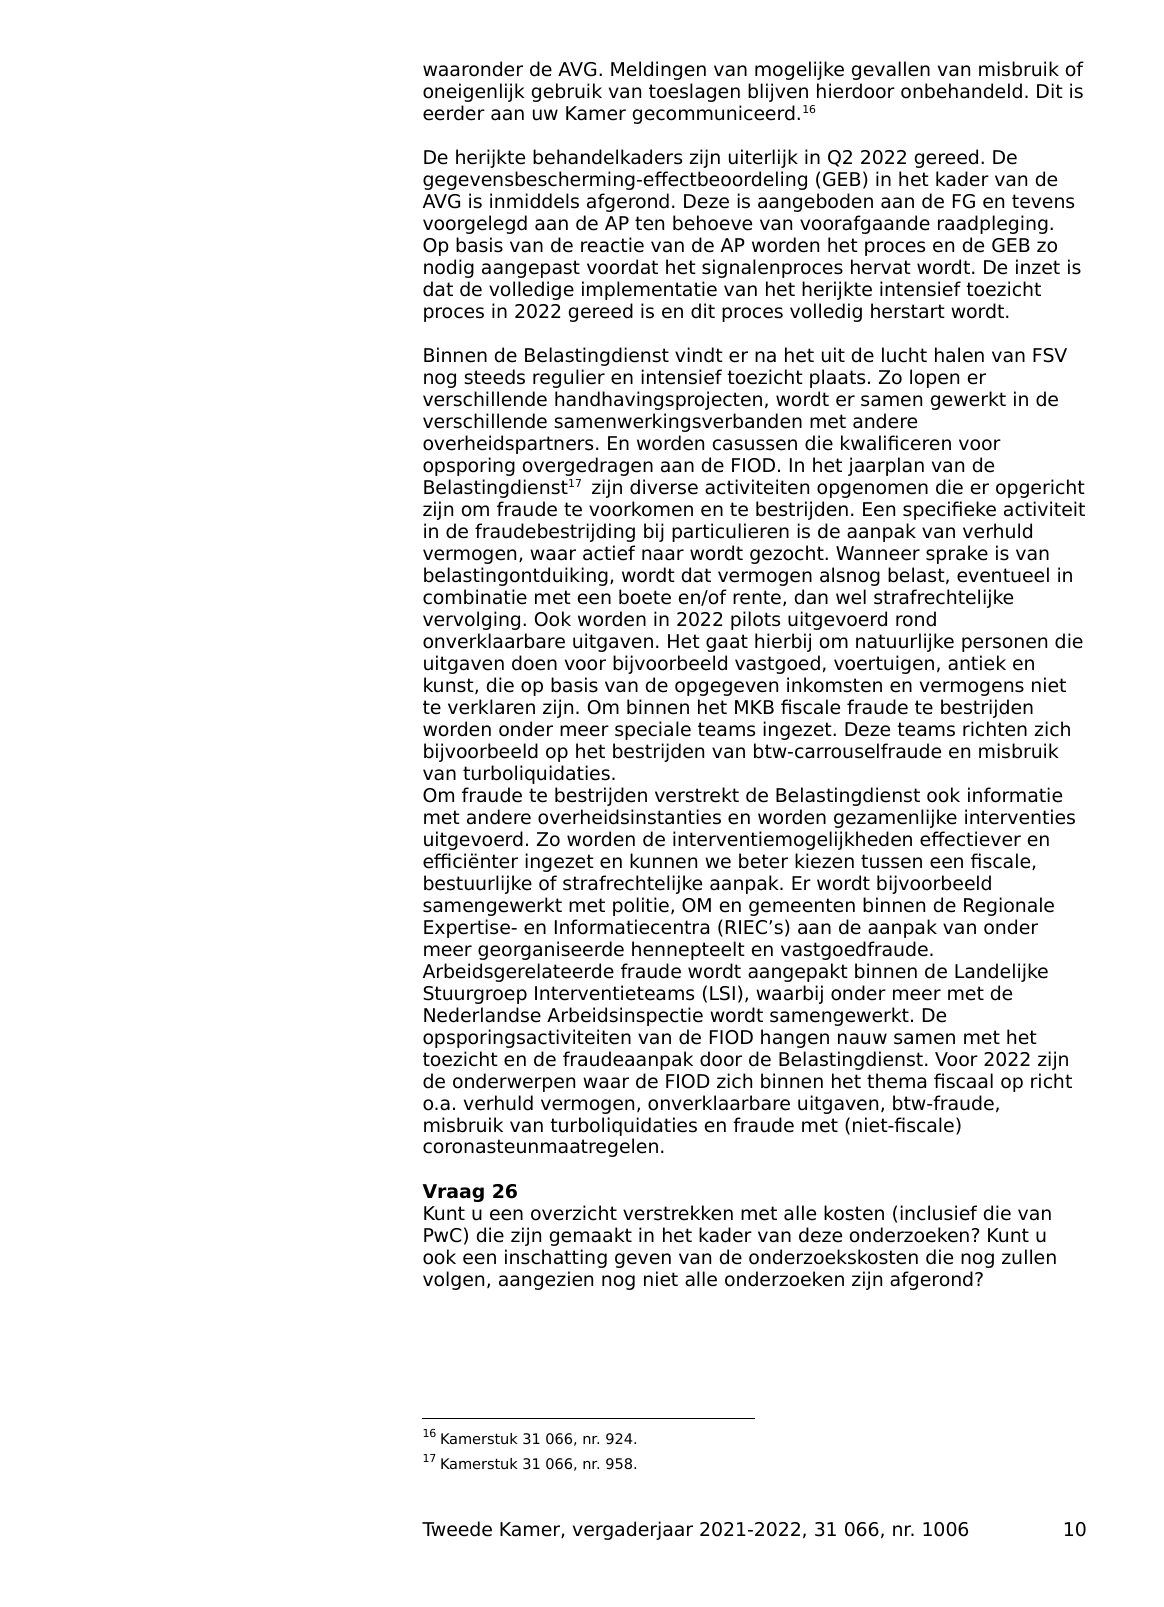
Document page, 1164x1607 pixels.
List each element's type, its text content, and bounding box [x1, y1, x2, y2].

text Binnen de Belastingdienst vindt er na het uit de lucht halen van FSV nog steeds regulier en intensief toezicht plaats. Zo lopen er verschillende handhavingsprojecten, wordt er samen gewerkt in de verschillende samenwerkingsverbanden met andere overheidspartners. En worden casussen die kwalificeren voor opsporing overgedragen aan de FIOD. In het jaarplan van de Belastingdienst zijn diverse activiteiten opgenomen die er opgericht zijn om fraude te voorkomen en te bestrijden. Een specifieke activiteit in de fraudebestrijding bij particulieren is de aanpak van verhuld vermogen, waar actief naar wordt gezocht. Wanneer sprake is van belastingontduiking, wordt dat vermogen alsnog belast, eventueel in combinatie met een boete en/of rente, dan wel strafrechtelijke vervolging. Ook worden in 2022 pilots uitgevoerd rond onverklaarbare uitgaven. Het gaat hierbij om natuurlijke personen die uitgaven doen voor bijvoorbeeld vastgoed, voertuigen, antiek en kunst, die op basis van de opgegeven inkomsten en vermogens niet te verklaren zijn. Om binnen het MKB fiscale fraude te bestrijden worden onder meer speciale teams ingezet. Deze teams richten zich bijvoorbeeld op het bestrijden van btw-carrouselfraude en misbruik van turboliquidaties. [422, 345, 1087, 785]
text waaronder de AVG. Meldingen van mogelijke gevallen van misbruik of oneigenlijk gebruik van toeslagen blijven hierdoor onbehandeld. Dit is eerder aan uw Kamer gecommuniceerd. [422, 59, 1087, 125]
text Om fraude te bestrijden verstrekt de Belastingdienst ook informatie met andere overheidsinstanties en worden gezamenlijke interventies uitgevoerd. Zo worden de interventiemogelijkheden effectiever en efficiënter ingezet en kunnen we beter kiezen tussen een fiscale, bestuurlijke of strafrechtelijke aanpak. Er wordt bijvoorbeeld samengewerkt met politie, OM en gemeenten binnen de Regionale Expertise- en Informatiecentra (RIEC’s) aan de aanpak van onder meer georganiseerde hennepteelt en vastgoedfraude. [422, 785, 1087, 961]
text Kunt u een overzicht verstrekken met alle kosten (inclusief die van PwC) die zijn gemaakt in het kader van deze onderzoeken? Kunt u ook een inschatting geven van de onderzoekskosten die nog zullen volgen, aangezien nog niet alle onderzoeken zijn afgerond? [422, 1203, 1087, 1291]
text Kamerstuk 31 066, nr. 958. [422, 1452, 1087, 1474]
subtitle Vraag 26 [422, 1181, 1087, 1203]
text Kamerstuk 31 066, nr. 924. [422, 1427, 1087, 1449]
text Arbeidsgerelateerde fraude wordt aangepakt binnen de Landelijke Stuurgroep Interventieteams (LSI), waarbij onder meer met de Nederlandse Arbeidsinspectie wordt samengewerkt. De opsporingsactiviteiten van de FIOD hangen nauw samen met het toezicht en de fraudeaanpak door de Belastingdienst. Voor 2022 zijn de onderwerpen waar de FIOD zich binnen het thema fiscaal op richt o.a. verhuld vermogen, onverklaarbare uitgaven, btw-fraude, misbruik van turboliquidaties en fraude met (niet-fiscale) coronasteunmaatregelen. [422, 961, 1087, 1158]
text De herijkte behandelkaders zijn uiterlijk in Q2 2022 gereed. De gegevensbescherming-effectbeoordeling (GEB) in het kader van de AVG is inmiddels afgerond. Deze is aangeboden aan de FG en tevens voorgelegd aan de AP ten behoeve van voorafgaande raadpleging. Op basis van de reactie van de AP worden het proces en de GEB zo nodig aangepast voordat het signalenproces hervat wordt. De inzet is dat de volledige implementatie van het herijkte intensief toezicht proces in 2022 gereed is en dit proces volledig herstart wordt. [422, 147, 1087, 323]
